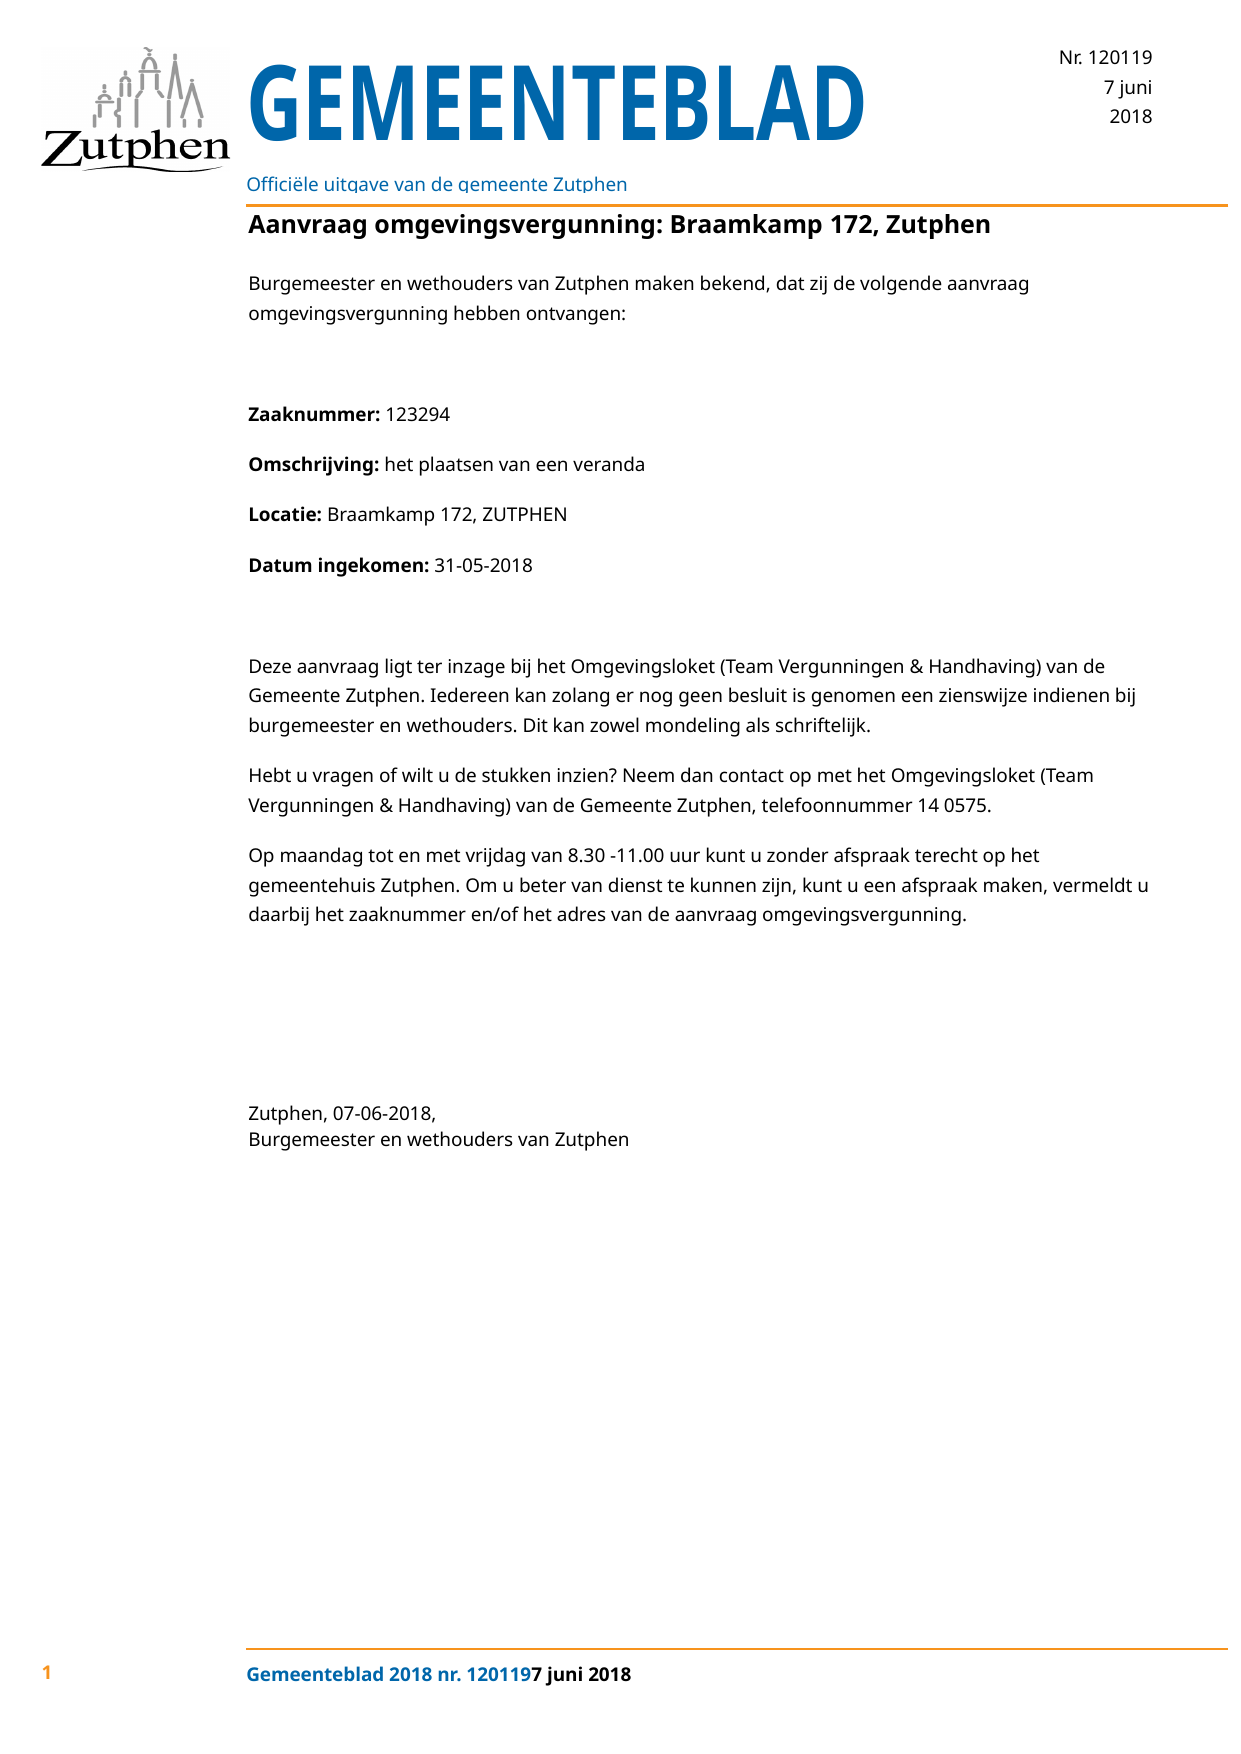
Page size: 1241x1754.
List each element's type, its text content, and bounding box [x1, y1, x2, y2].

picture [41, 47, 231, 172]
text Omschrijving: het plaatsen van een veranda [248, 451, 1152, 477]
text Locatie: Braamkamp 172, ZUTPHEN [248, 502, 1152, 527]
text Burgemeester en wethouders van Zutphen maken bekend, dat zij de volgende aanvraag omgevingsvergunning hebben ontvangen: [248, 270, 1152, 326]
text Op maandag tot en met vrijdag van 8.30 -11.00 uur kunt u zonder afspraak terecht op het gemeentehuis Zutphen. Om u beter van dienst te kunnen zijn, kunt u een afspraak maken, vermeldt u daarbij het zaaknummer en/of het adres van de aanvraag omgevingsvergunning. [248, 842, 1152, 927]
text Datum ingekomen: 31-05-2018 [248, 552, 1152, 578]
text Deze aanvraag ligt ter inzage bij het Omgevingsloket (Team Vergunningen & Handhaving) van de Gemeente Zutphen. Iedereen kan zolang er nog geen besluit is genomen een zienswijze indienen bij burgemeester en wethouders. Dit kan zowel mondeling als schriftelijk. [248, 653, 1152, 738]
text Aanvraag omgevingsvergunning: Braamkamp 172, Zutphen [248, 207, 1152, 241]
text Hebt u vragen of wilt u de stukken inzien? Neem dan contact op met het Omgevingsloket (Team Vergunningen & Handhaving) van de Gemeente Zutphen, telefoonnummer 14 0575. [248, 762, 1152, 818]
text Zutphen, 07-06-2018, [248, 1101, 1152, 1126]
text Burgemeester en wethouders van Zutphen [248, 1126, 1152, 1152]
text Zaaknummer: 123294 [248, 401, 1152, 426]
